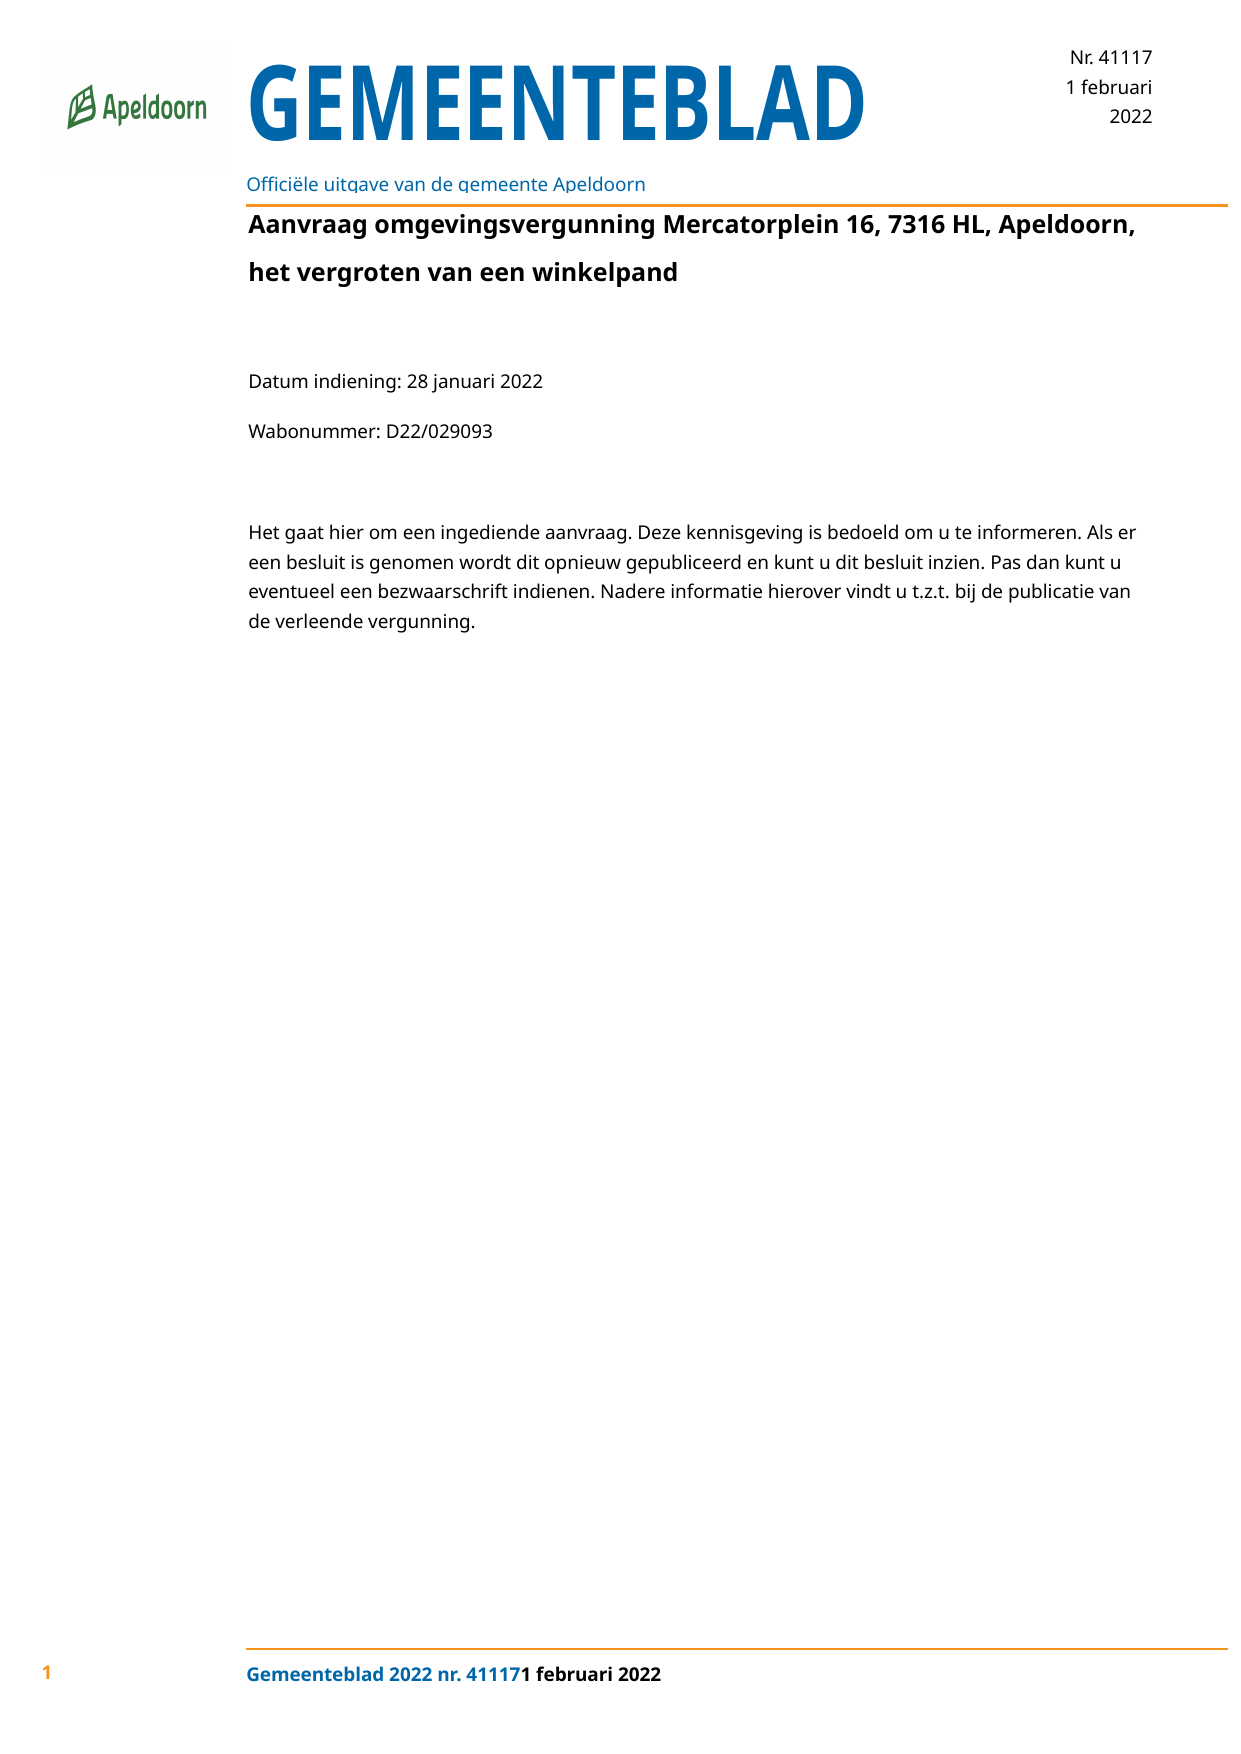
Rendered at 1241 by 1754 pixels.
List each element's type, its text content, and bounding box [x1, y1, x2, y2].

text Datum indiening: 28 januari 2022 [248, 368, 1152, 394]
picture [41, 47, 231, 172]
text Aanvraag omgevingsvergunning Mercatorplein 16, 7316 HL, Apeldoorn, het vergroten van een winkelpand [248, 207, 1152, 288]
text Het gaat hier om een ingediende aanvraag. Deze kennisgeving is bedoeld om u te informeren. Als er een besluit is genomen wordt dit opnieuw gepubliceerd en kunt u dit besluit inzien. Pas dan kunt u eventueel een bezwaarschrift indienen. Nadere informatie hierover vindt u t.z.t. bij de publicatie van de verleende vergunning. [248, 519, 1152, 634]
text Wabonummer: D22/029093 [248, 419, 1152, 444]
